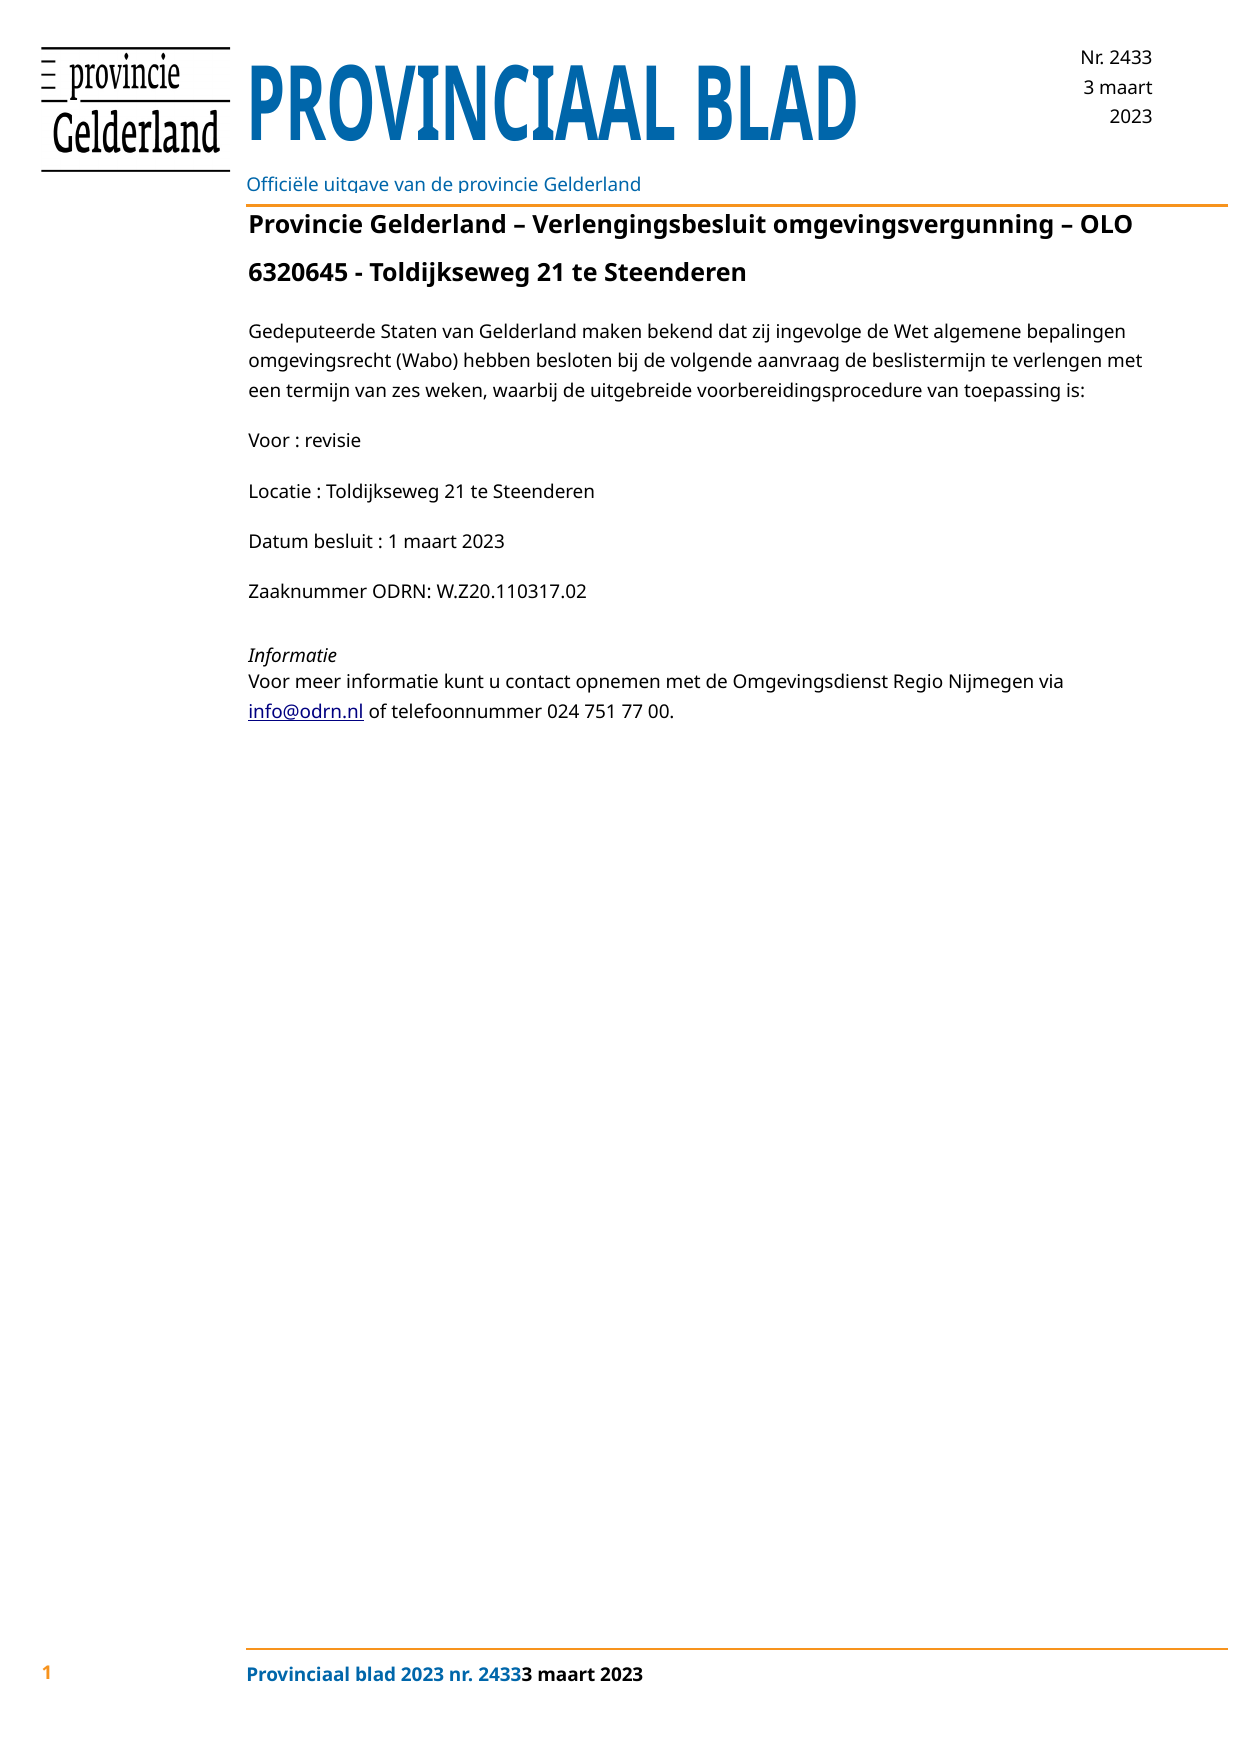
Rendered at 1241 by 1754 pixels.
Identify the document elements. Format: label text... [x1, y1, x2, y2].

text Voor meer informatie kunt u contact opnemen met de Omgevingsdienst Regio Nijmegen via info@odrn.nl of telefoonnummer 024 751 77 00. [248, 668, 1152, 724]
text Gedeputeerde Staten van Gelderland maken bekend dat zij ingevolge de Wet algemene bepalingen omgevingsrecht (Wabo) hebben besloten bij de volgende aanvraag de beslistermijn te verlengen met een termijn van zes weken, waarbij de uitgebreide voorbereidingsprocedure van toepassing is: [248, 318, 1152, 403]
picture [41, 47, 231, 172]
text Voor : revisie [248, 427, 1152, 453]
text Provincie Gelderland – Verlengingsbesluit omgevingsvergunning – OLO 6320645 - Toldijkseweg 21 te Steenderen [248, 207, 1152, 288]
text Informatie [248, 643, 1152, 668]
text Datum besluit : 1 maart 2023 [248, 528, 1152, 554]
text Zaaknummer ODRN: W.Z20.110317.02 [248, 579, 1152, 604]
text Locatie : Toldijkseweg 21 te Steenderen [248, 478, 1152, 504]
